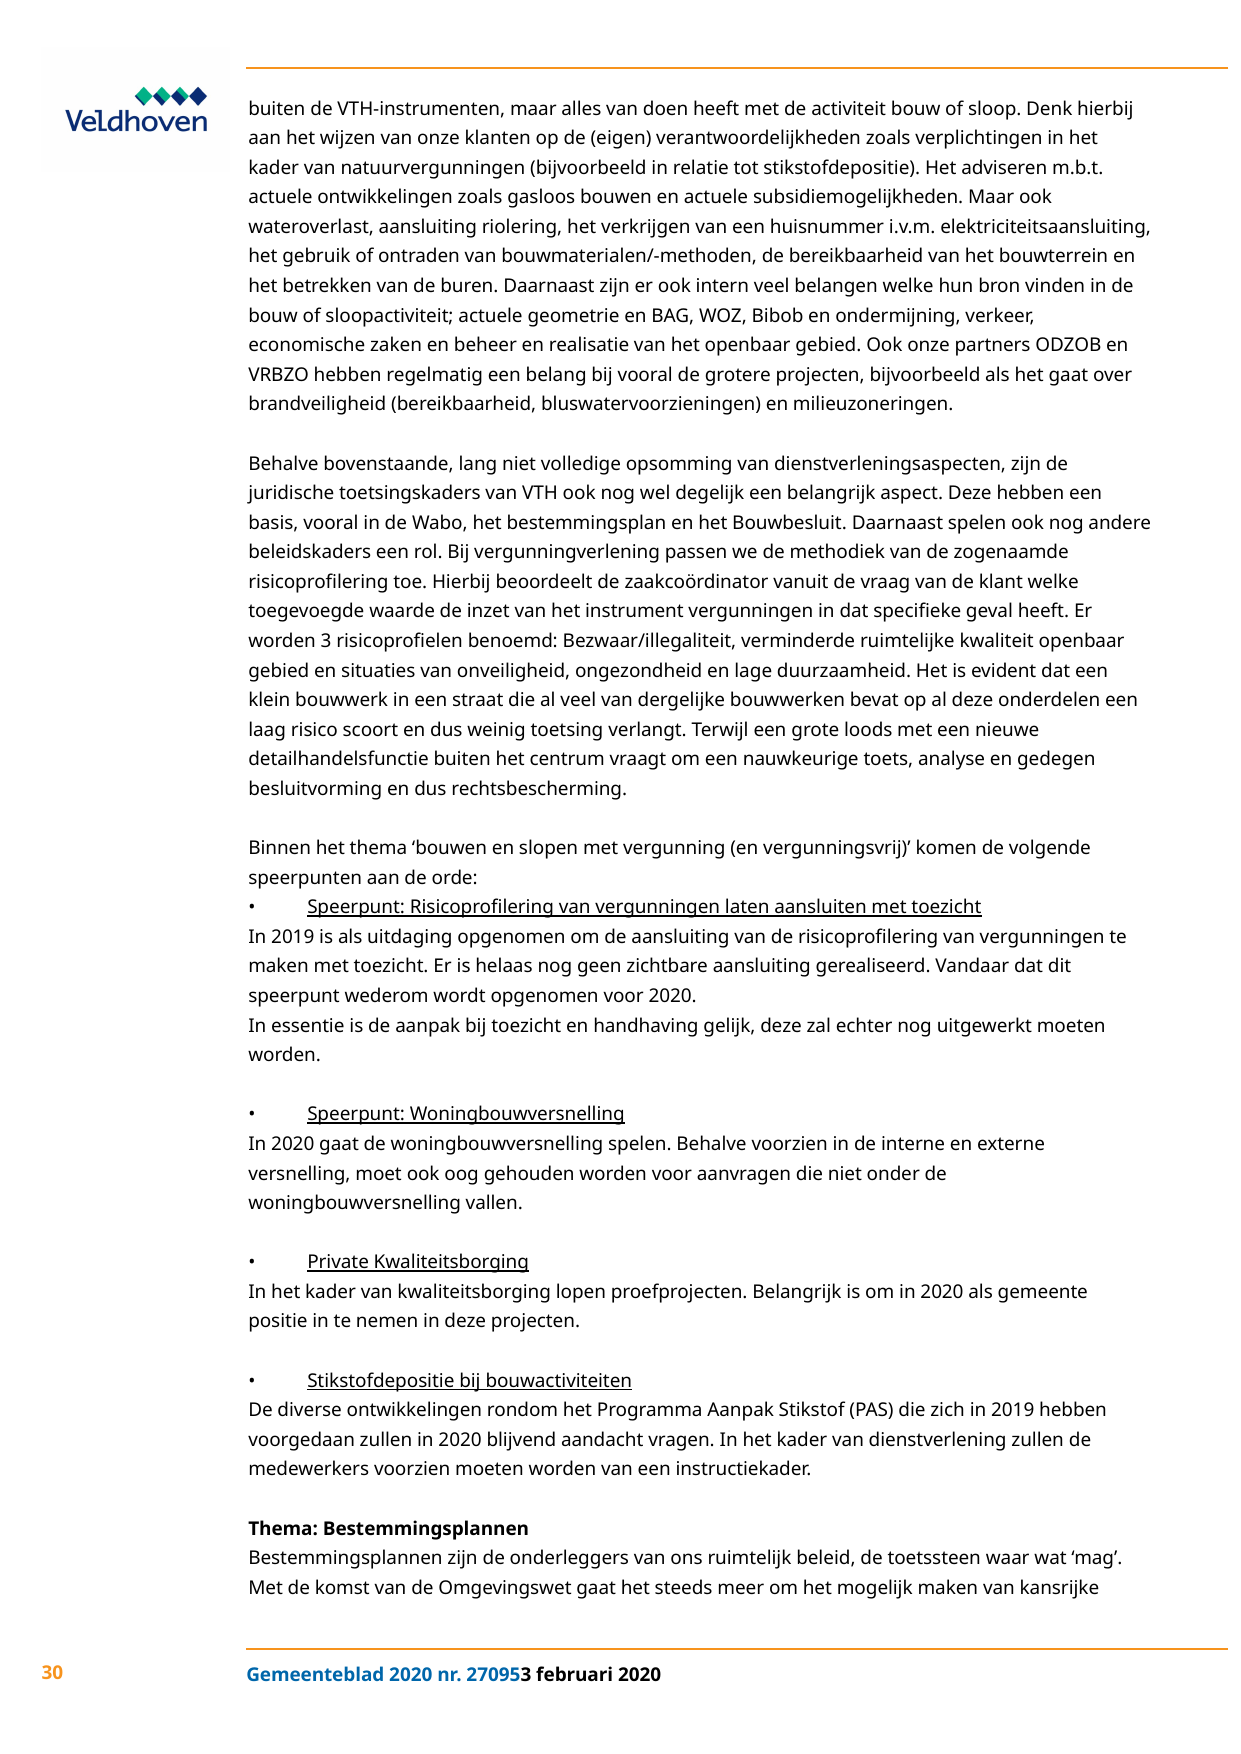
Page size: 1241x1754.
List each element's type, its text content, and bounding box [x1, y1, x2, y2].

text Bestemmingsplannen zijn de onderleggers van ons ruimtelijk beleid, de toetssteen waar wat ‘mag’. Met de komst van de Omgevingswet gaat het steeds meer om het mogelijk maken van kansrijke [248, 1544, 1152, 1600]
text In het kader van kwaliteitsborging lopen proefprojecten. Belangrijk is om in 2020 als gemeente positie in te nemen in deze projecten. [248, 1278, 1152, 1333]
text Behalve bovenstaande, lang niet volledige opsomming van dienstverleningsaspecten, zijn de juridische toetsingskaders van VTH ook nog wel degelijk een belangrijk aspect. Deze hebben een basis, vooral in de Wabo, het bestemmingsplan en het Bouwbesluit. Daarnaast spelen ook nog andere beleidskaders een rol. Bij vergunningverlening passen we de methodiek van de zogenaamde risicoprofilering toe. Hierbij beoordeelt de zaakcoördinator vanuit de vraag van de klant welke toegevoegde waarde de inzet van het instrument vergunningen in dat specifieke geval heeft. Er worden 3 risicoprofielen benoemd: Bezwaar/illegaliteit, verminderde ruimtelijke kwaliteit openbaar gebied en situaties van onveiligheid, ongezondheid en lage duurzaamheid. Het is evident dat een klein bouwwerk in een straat die al veel van dergelijke bouwwerken bevat op al deze onderdelen een laag risico scoort en dus weinig toetsing verlangt. Terwijl een grote loods met een nieuwe detailhandelsfunctie buiten het centrum vraagt om een nauwkeurige toets, analyse en gedegen besluitvorming en dus rechtsbescherming. [248, 450, 1152, 801]
text In essentie is de aanpak bij toezicht en handhaving gelijk, deze zal echter nog uitgewerkt moeten worden. [248, 1012, 1152, 1067]
text Binnen het thema ‘bouwen en slopen met vergunning (en vergunningsvrij)’ komen de volgende speerpunten aan de orde: [248, 834, 1152, 890]
list Speerpunt: Risicoprofilering van vergunningen laten aansluiten met toezicht [248, 893, 1152, 919]
text buiten de VTH-instrumenten, maar alles van doen heeft met de activiteit bouw of sloop. Denk hierbij aan het wijzen van onze klanten op de (eigen) verantwoordelijkheden zoals verplichtingen in het kader van natuurvergunningen (bijvoorbeeld in relatie tot stikstofdepositie). Het adviseren m.b.t. actuele ontwikkelingen zoals gasloos bouwen en actuele subsidiemogelijkheden. Maar ook wateroverlast, aansluiting riolering, het verkrijgen van een huisnummer i.v.m. elektriciteitsaansluiting, het gebruik of ontraden van bouwmaterialen/-methoden, de bereikbaarheid van het bouwterrein en het betrekken van de buren. Daarnaast zijn er ook intern veel belangen welke hun bron vinden in de bouw of sloopactiviteit; actuele geometrie en BAG, WOZ, Bibob en ondermijning, verkeer, economische zaken en beheer en realisatie van het openbaar gebied. Ook onze partners ODZOB en VRBZO hebben regelmatig een belang bij vooral de grotere projecten, bijvoorbeeld als het gaat over brandveiligheid (bereikbaarheid, bluswatervoorzieningen) en milieuzoneringen. [248, 95, 1152, 416]
text De diverse ontwikkelingen rondom het Programma Aanpak Stikstof (PAS) die zich in 2019 hebben voorgedaan zullen in 2020 blijvend aandacht vragen. In het kader van dienstverlening zullen de medewerkers voorzien moeten worden van een instructiekader. [248, 1396, 1152, 1481]
text In 2020 gaat de woningbouwversnelling spelen. Behalve voorzien in de interne en externe versnelling, moet ook oog gehouden worden voor aanvragen die niet onder de woningbouwversnelling vallen. [248, 1130, 1152, 1215]
list Stikstofdepositie bij bouwactiviteiten [248, 1367, 1152, 1393]
text Thema: Bestemmingsplannen [248, 1515, 1152, 1541]
list Speerpunt: Woningbouwversnelling [248, 1101, 1152, 1126]
picture [41, 47, 231, 172]
list Private Kwaliteitsborging [248, 1248, 1152, 1274]
text In 2019 is als uitdaging opgenomen om de aansluiting van de risicoprofilering van vergunningen te maken met toezicht. Er is helaas nog geen zichtbare aansluiting gerealiseerd. Vandaar dat dit speerpunt wederom wordt opgenomen voor 2020. [248, 923, 1152, 1008]
